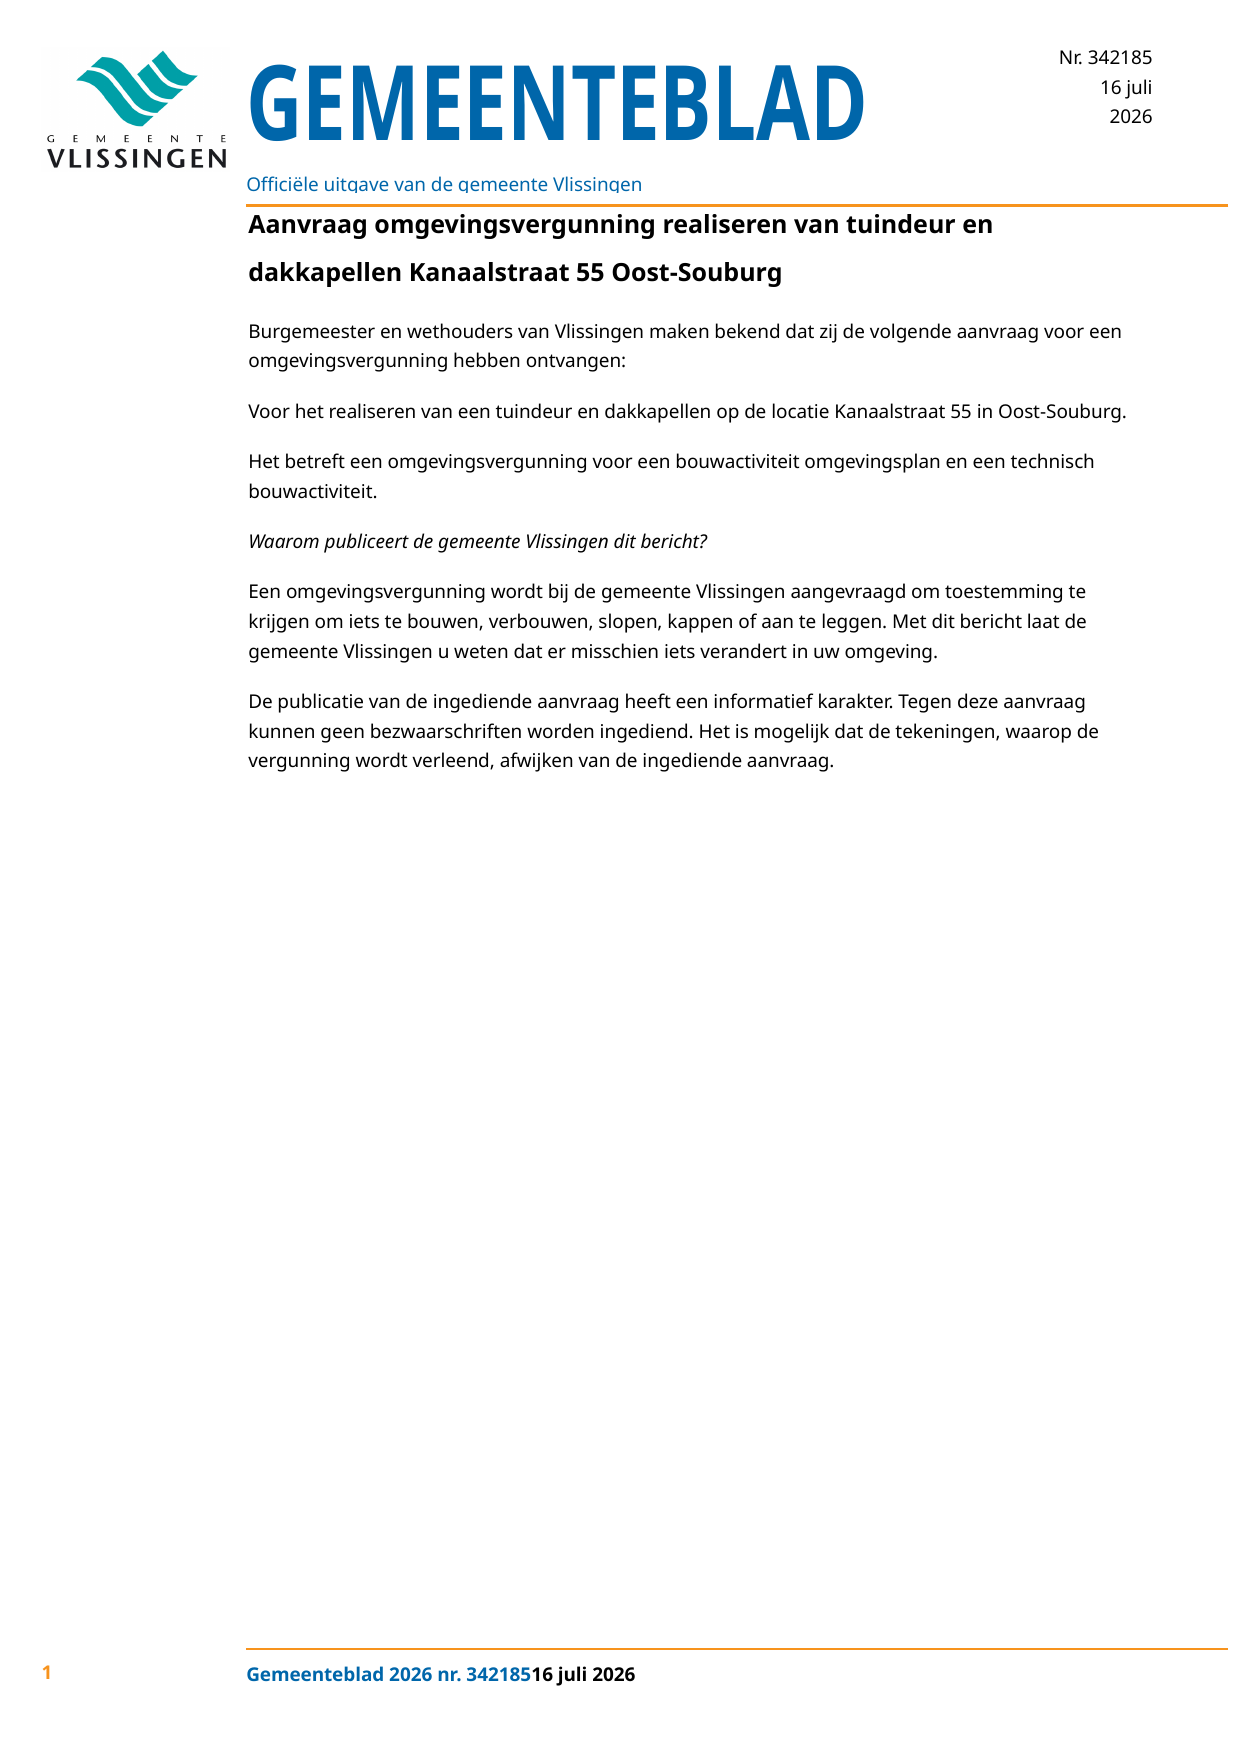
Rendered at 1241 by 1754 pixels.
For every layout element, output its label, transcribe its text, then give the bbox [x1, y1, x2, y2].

picture [41, 47, 231, 172]
text Burgemeester en wethouders van Vlissingen maken bekend dat zij de volgende aanvraag voor een omgevingsvergunning hebben ontvangen: [248, 318, 1152, 373]
text Het betreft een omgevingsvergunning voor een bouwactiviteit omgevingsplan en een technisch bouwactiviteit. [248, 448, 1152, 504]
text Een omgevingsvergunning wordt bij de gemeente Vlissingen aangevraagd om toestemming te krijgen om iets te bouwen, verbouwen, slopen, kappen of aan te leggen. Met dit bericht laat de gemeente Vlissingen u weten dat er misschien iets verandert in uw omgeving. [248, 579, 1152, 664]
text Aanvraag omgevingsvergunning realiseren van tuindeur en dakkapellen Kanaalstraat 55 Oost-Souburg [248, 207, 1152, 288]
text Voor het realiseren van een tuindeur en dakkapellen op de locatie Kanaalstraat 55 in Oost-Souburg. [248, 398, 1152, 424]
text De publicatie van de ingediende aanvraag heeft een informatief karakter. Tegen deze aanvraag kunnen geen bezwaarschriften worden ingediend. Het is mogelijk dat de tekeningen, waarop de vergunning wordt verleend, afwijken van de ingediende aanvraag. [248, 688, 1152, 773]
text Waarom publiceert de gemeente Vlissingen dit bericht? [248, 528, 1152, 554]
